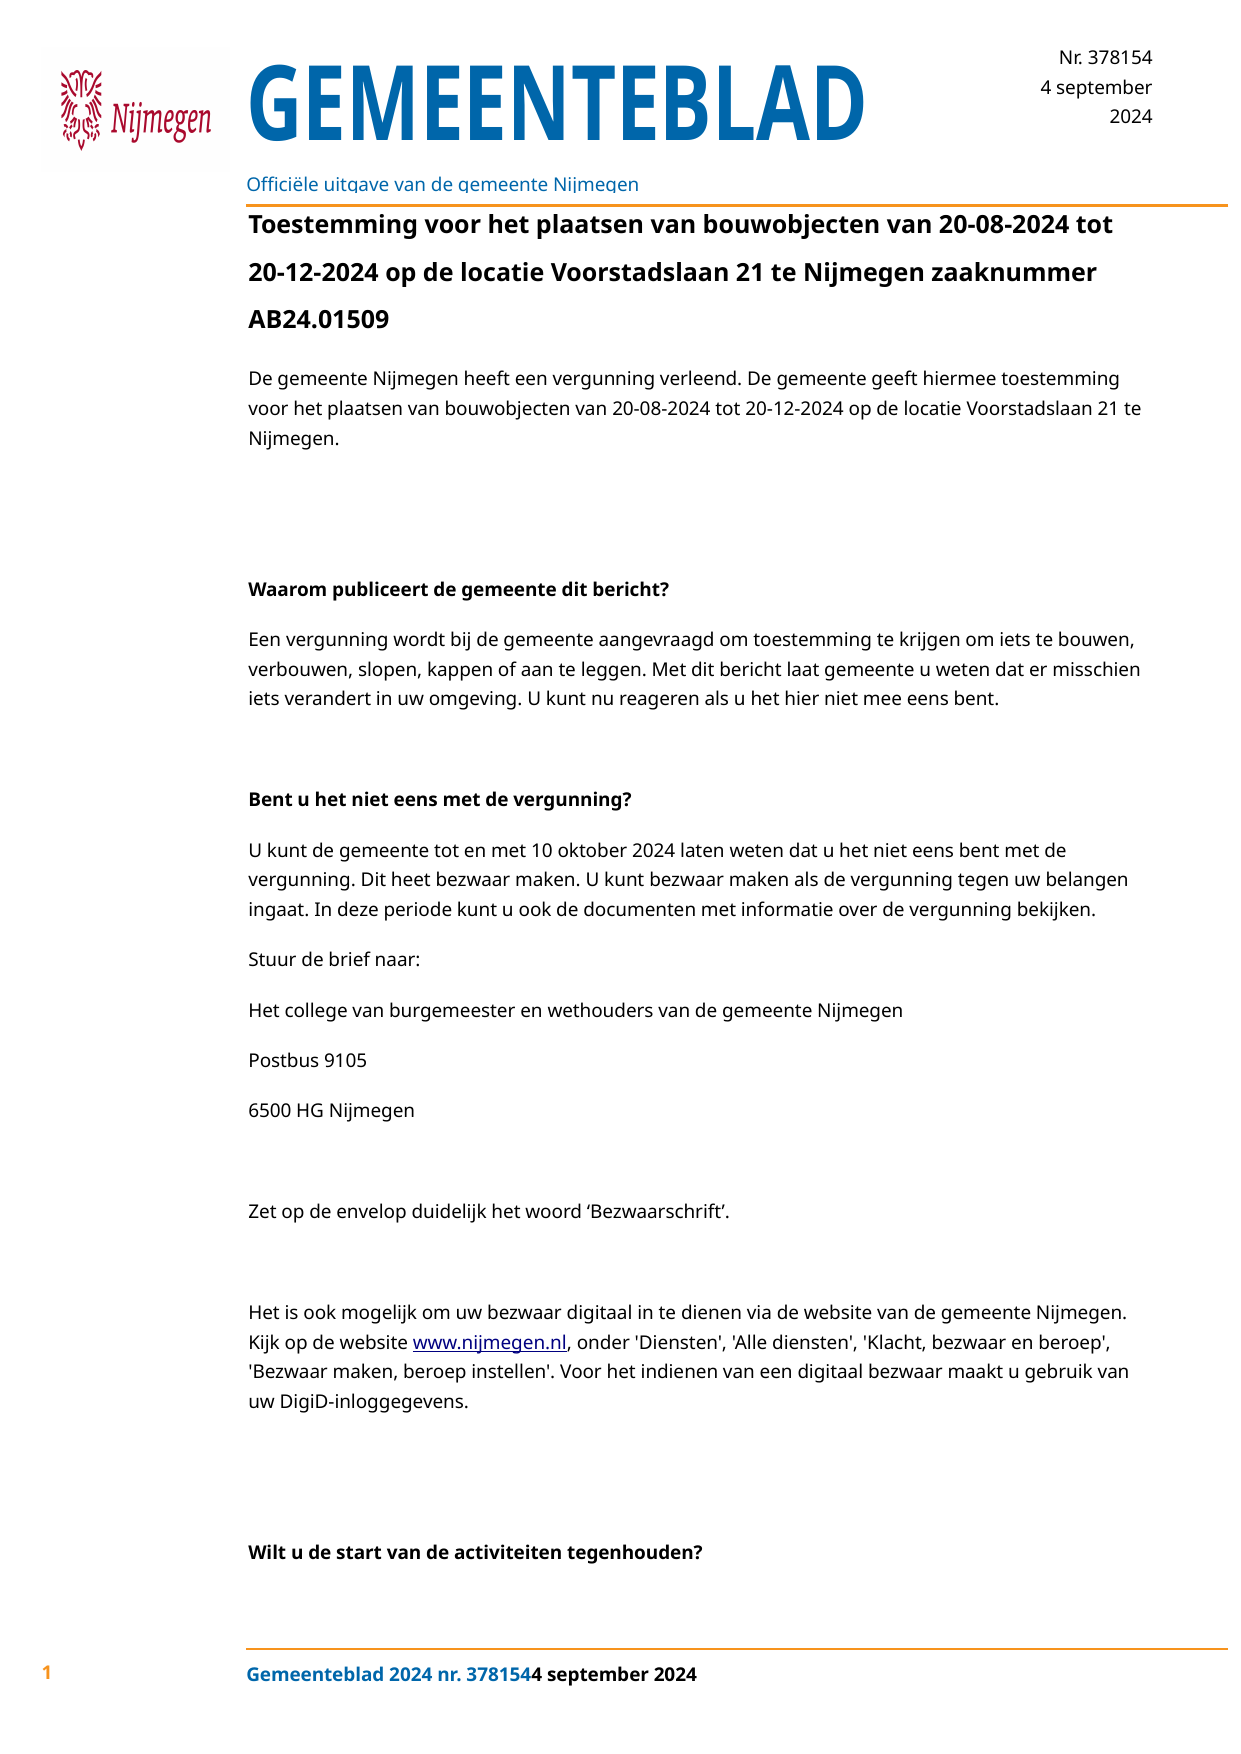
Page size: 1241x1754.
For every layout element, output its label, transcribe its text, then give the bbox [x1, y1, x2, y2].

text Bent u het niet eens met de vergunning? [248, 786, 1152, 812]
text Stuur de brief naar: [248, 946, 1152, 972]
text Zet op de envelop duidelijk het woord ‘Bezwaarschrift’. [248, 1198, 1152, 1224]
text Het college van burgemeester en wethouders van de gemeente Nijmegen [248, 997, 1152, 1022]
text Toestemming voor het plaatsen van bouwobjecten van 20-08-2024 tot 20-12-2024 op de locatie Voorstadslaan 21 te Nijmegen zaaknummer AB24.01509 [248, 207, 1152, 336]
text Een vergunning wordt bij de gemeente aangevraagd om toestemming te krijgen om iets te bouwen, verbouwen, slopen, kappen of aan te leggen. Met dit bericht laat gemeente u weten dat er misschien iets verandert in uw omgeving. U kunt nu reageren als u het hier niet mee eens bent. [248, 626, 1152, 711]
text Waarom publiceert de gemeente dit bericht? [248, 576, 1152, 602]
text Wilt u de start van de activiteiten tegenhouden? [248, 1539, 1152, 1565]
text Postbus 9105 [248, 1047, 1152, 1073]
picture [41, 47, 231, 172]
text De gemeente Nijmegen heeft een vergunning verleend. De gemeente geeft hiermee toestemming voor het plaatsen van bouwobjecten van 20-08-2024 tot 20-12-2024 op de locatie Voorstadslaan 21 te Nijmegen. [248, 366, 1152, 450]
text U kunt de gemeente tot en met 10 oktober 2024 laten weten dat u het niet eens bent met de vergunning. Dit heet bezwaar maken. U kunt bezwaar maken als de vergunning tegen uw belangen ingaat. In deze periode kunt u ook de documenten met informatie over de vergunning bekijken. [248, 837, 1152, 922]
text 6500 HG Nijmegen [248, 1098, 1152, 1123]
text Het is ook mogelijk om uw bezwaar digitaal in te dienen via de website van de gemeente Nijmegen. Kijk op de website www.nijmegen.nl, onder 'Diensten', 'Alle diensten', 'Klacht, bezwaar en beroep', 'Bezwaar maken, beroep instellen'. Voor het indienen van een digitaal bezwaar maakt u gebruik van uw DigiD-inloggegevens. [248, 1299, 1152, 1414]
